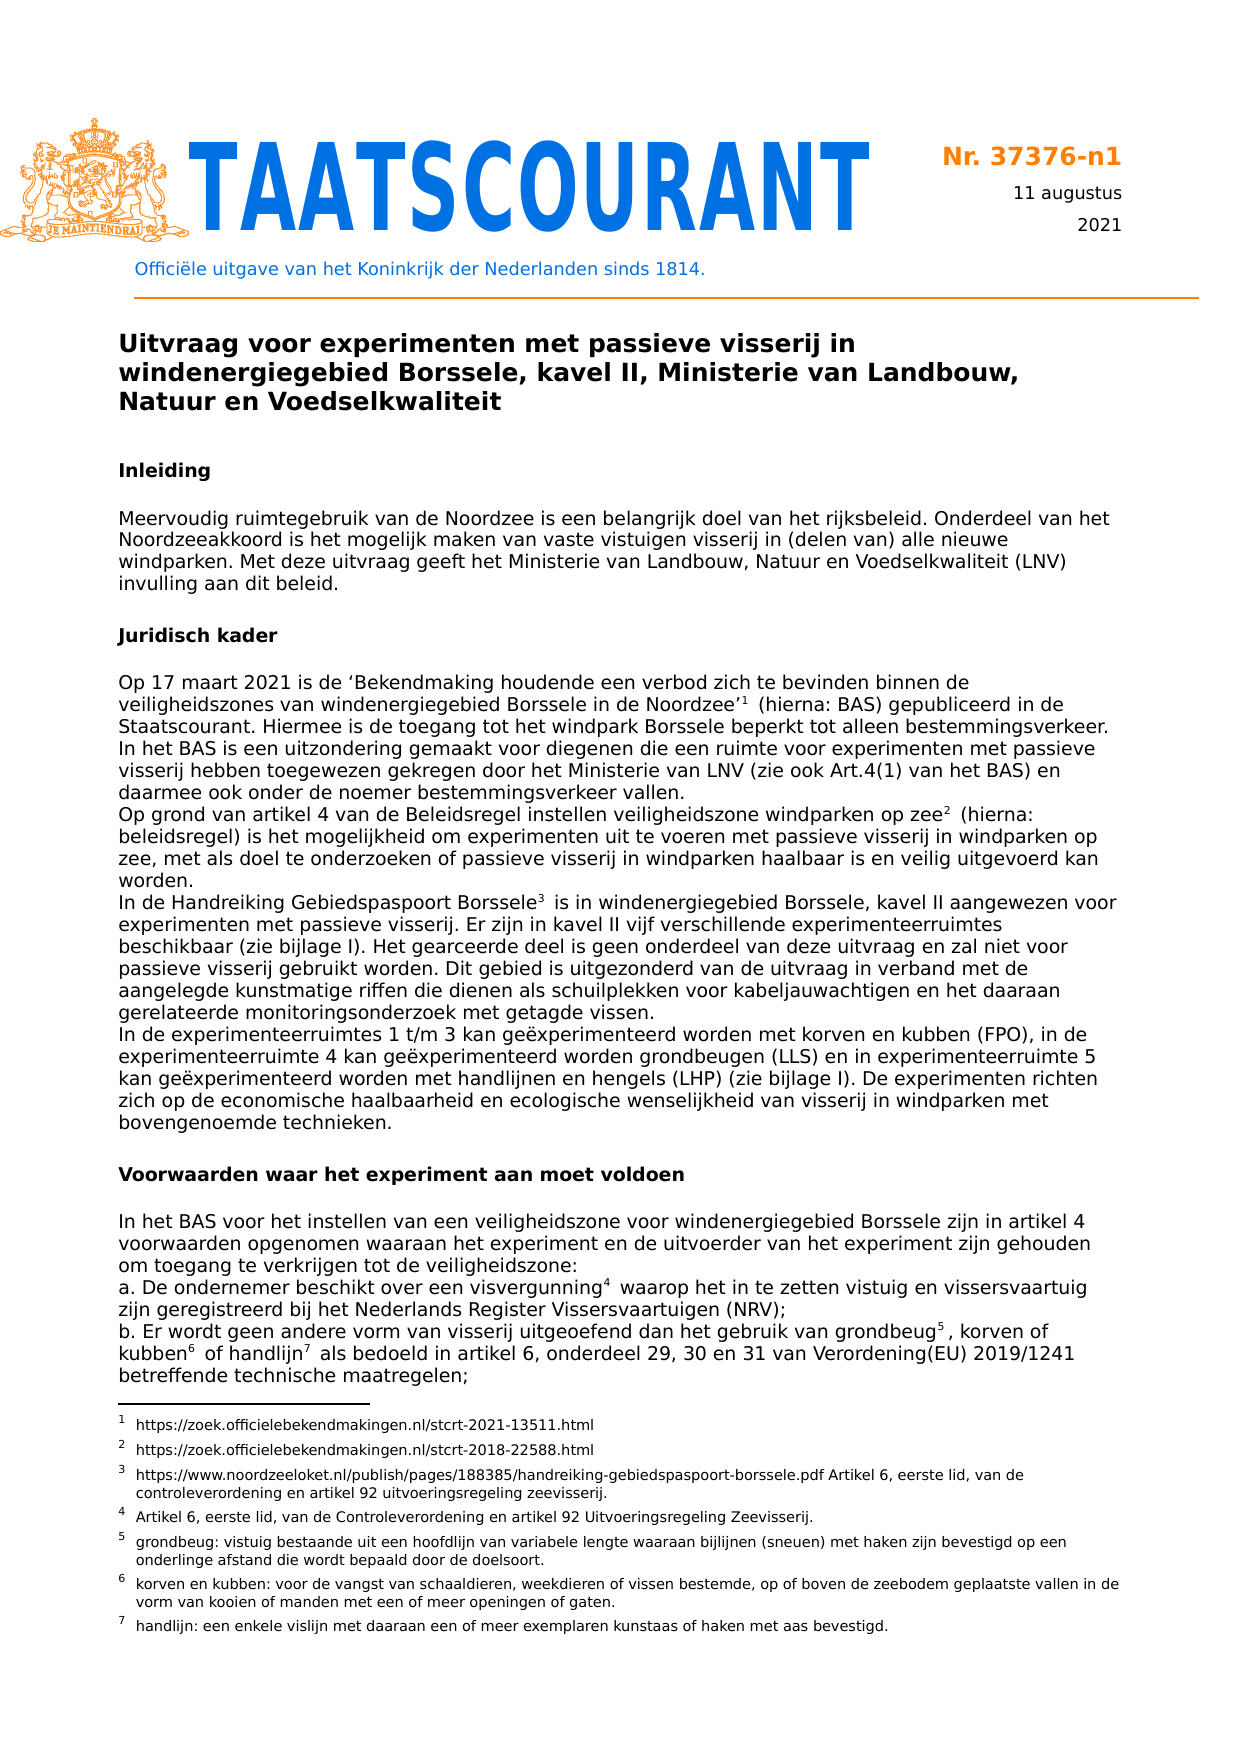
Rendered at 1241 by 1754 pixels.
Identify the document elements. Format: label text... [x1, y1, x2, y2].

text In de Handreiking Gebiedspaspoort Borssele is in windenergiegebied Borssele, kavel II aangewezen voor experimenten met passieve visserij. Er zijn in kavel II vijf verschillende experimenteerruimtes beschikbaar (zie bijlage I). Het gearceerde deel is geen onderdeel van deze uitvraag en zal niet voor passieve visserij gebruikt worden. Dit gebied is uitgezonderd van de uitvraag in verband met de aangelegde kunstmatige riffen die dienen als schuilplekken voor kabeljauwachtigen en het daaraan gerelateerde monitoringsonderzoek met getagde vissen. [118, 892, 1122, 1024]
text Op 17 maart 2021 is de ‘Bekendmaking houdende een verbod zich te bevinden binnen de veiligheidszones van windenergiegebied Borssele in de Noordzee’ (hierna: BAS) gepubliceerd in de Staatscourant. Hiermee is de toegang tot het windpark Borssele beperkt tot alleen bestemmingsverkeer. In het BAS is een uitzondering gemaakt voor diegenen die een ruimte voor experimenten met passieve visserij hebben toegewezen gekregen door het Ministerie van LNV (zie ook Art.4(1) van het BAS) en daarmee ook onder de noemer bestemmingsverkeer vallen. [118, 672, 1122, 804]
text a. De ondernemer beschikt over een visvergunning waarop het in te zetten vistuig en vissersvaartuig zijn geregistreerd bij het Nederlands Register Vissersvaartuigen (NRV); [118, 1277, 1122, 1321]
text korven en kubben: voor de vangst van schaaldieren, weekdieren of vissen bestemde, op of boven de zeebodem geplaatste vallen in de vorm van kooien of manden met een of meer openingen of gaten. [118, 1572, 1122, 1611]
text Op grond van artikel 4 van de Beleidsregel instellen veiligheidszone windparken op zee (hierna: beleidsregel) is het mogelijkheid om experimenten uit te voeren met passieve visserij in windparken op zee, met als doel te onderzoeken of passieve visserij in windparken haalbaar is en veilig uitgevoerd kan worden. [118, 804, 1122, 892]
subtitle Uitvraag voor experimenten met passieve visserij in windenergiegebied Borssele, kavel II, Ministerie van Landbouw, Natuur en Voedselkwaliteit [118, 329, 1122, 417]
table_header Nr. 37376-n1 [939, 118, 1199, 177]
text grondbeug: vistuig bestaande uit een hoofdlijn van variabele lengte waaraan bijlijnen (sneuen) met haken zijn bevestigd op een onderlinge afstand die wordt bepaald door de doelsoort. [118, 1530, 1122, 1569]
text In de experimenteerruimtes 1 t/m 3 kan geëxperimenteerd worden met korven en kubben (FPO), in de experimenteerruimte 4 kan geëxperimenteerd worden grondbeugen (LLS) en in experimenteerruimte 5 kan geëxperimenteerd worden met handlijnen en hengels (LHP) (zie bijlage I). De experimenten richten zich op de economische haalbaarheid en ecologische wenselijkheid van visserij in windparken met bovengenoemde technieken. [118, 1024, 1122, 1134]
text handlijn: een enkele vislijn met daaraan een of meer exemplaren kunstaas of haken met aas bevestigd. [118, 1614, 1122, 1636]
text b. Er wordt geen andere vorm van visserij uitgeoefend dan het gebruik van grondbeug, korven of kubben of handlijn als bedoeld in artikel 6, onderdeel 29, 30 en 31 van Verordening(EU) 2019/1241 betreffende technische maatregelen; [118, 1321, 1122, 1387]
text Meervoudig ruimtegebruik van de Noordzee is een belangrijk doel van het rijksbeleid. Onderdeel van het Noordzeeakkoord is het mogelijk maken van vaste vistuigen visserij in (delen van) alle nieuwe windparken. Met deze uitvraag geeft het Ministerie van Landbouw, Natuur en Voedselkwaliteit (LNV) invulling aan dit beleid. [118, 507, 1122, 595]
text In het BAS voor het instellen van een veiligheidszone voor windenergiegebied Borssele zijn in artikel 4 voorwaarden opgenomen waaraan het experiment en de uitvoerder van het experiment zijn gehouden om toegang te verkrijgen tot de veiligheidszone: [118, 1211, 1122, 1277]
subtitle Inleiding [118, 460, 1122, 482]
table_header [0, 242, 134, 297]
table_cell Officiële uitgave van het Koninkrijk der Nederlanden sinds 1814. [134, 259, 1199, 297]
table_header STAATSCOURANT [134, 118, 939, 259]
text https://zoek.officielebekendmakingen.nl/stcrt-2021-13511.html [118, 1413, 1122, 1435]
picture [0, 118, 189, 242]
subtitle Juridisch kader [118, 625, 1122, 647]
table_cell 2021 [939, 209, 1199, 259]
text https://zoek.officielebekendmakingen.nl/stcrt-2018-22588.html [118, 1438, 1122, 1460]
text https://www.noordzeeloket.nl/publish/pages/188385/handreiking-gebiedspaspoort-borssele.pdf Artikel 6, eerste lid, van de controleverordening en artikel 92 uitvoeringsregeling zeevisserij. [118, 1463, 1122, 1502]
subtitle Voorwaarden waar het experiment aan moet voldoen [118, 1164, 1122, 1186]
table_cell 11 augustus [939, 177, 1199, 209]
text Artikel 6, eerste lid, van de Controleverordening en artikel 92 Uitvoeringsregeling Zeevisserij. [118, 1505, 1122, 1527]
